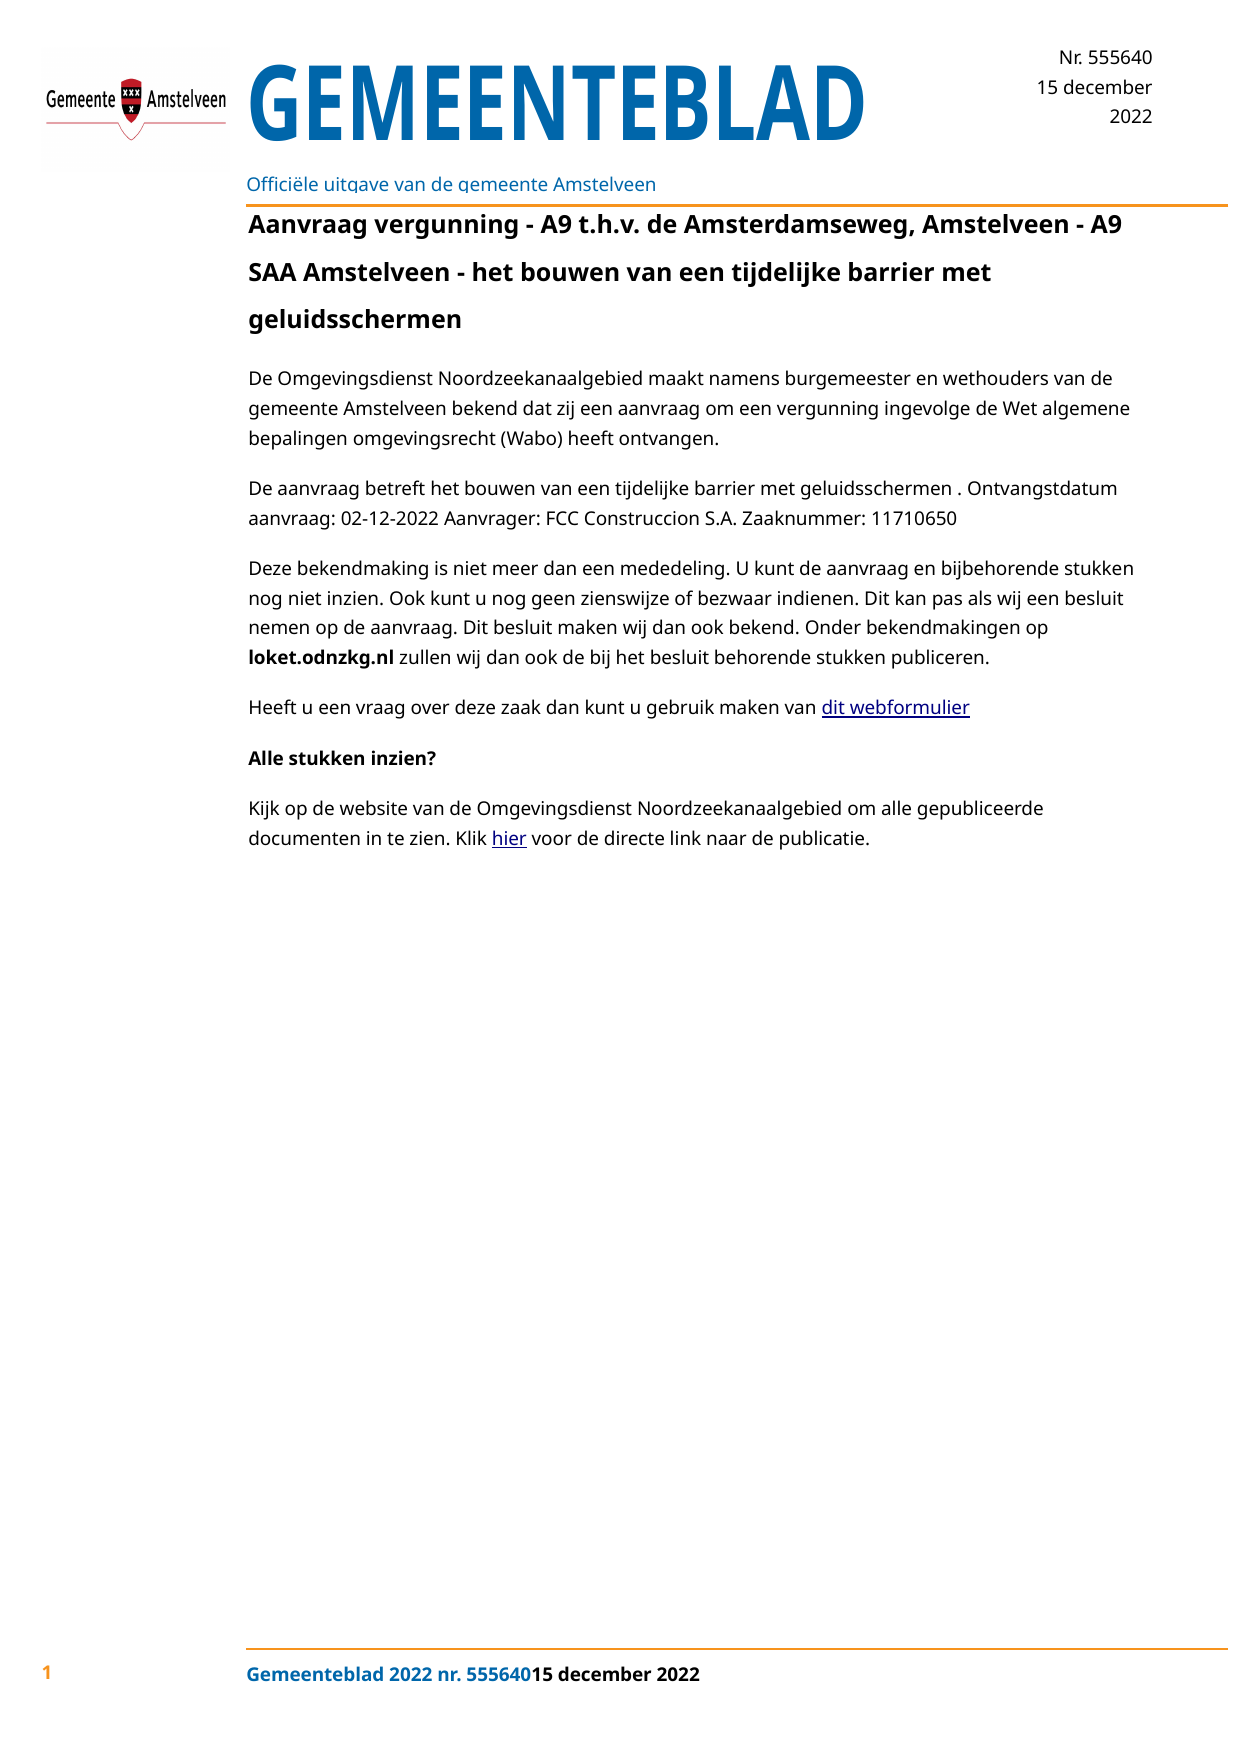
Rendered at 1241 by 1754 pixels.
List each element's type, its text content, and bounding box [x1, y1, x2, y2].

text Alle stukken inzien? [248, 745, 1152, 770]
text De aanvraag betreft het bouwen van een tijdelijke barrier met geluidsschermen . Ontvangstdatum aanvraag: 02-12-2022 Aanvrager: FCC Construccion S.A. Zaaknummer: 11710650 [248, 475, 1152, 530]
text Heeft u een vraag over deze zaak dan kunt u gebruik maken van dit webformulier [248, 694, 1152, 720]
text De Omgevingsdienst Noordzeekanaalgebied maakt namens burgemeester en wethouders van de gemeente Amstelveen bekend dat zij een aanvraag om een vergunning ingevolge de Wet algemene bepalingen omgevingsrecht (Wabo) heeft ontvangen. [248, 366, 1152, 450]
text Kijk op de website van de Omgevingsdienst Noordzeekanaalgebied om alle gepubliceerde documenten in te zien. Klik hier voor de directe link naar de publicatie. [248, 795, 1152, 850]
picture [41, 47, 231, 172]
text Deze bekendmaking is niet meer dan een mededeling. U kunt de aanvraag en bijbehorende stukken nog niet inzien. Ook kunt u nog geen zienswijze of bezwaar indienen. Dit kan pas als wij een besluit nemen op de aanvraag. Dit besluit maken wij dan ook bekend. Onder bekendmakingen op loket.odnzkg.nl zullen wij dan ook de bij het besluit behorende stukken publiceren. [248, 555, 1152, 669]
text Aanvraag vergunning - A9 t.h.v. de Amsterdamseweg, Amstelveen - A9 SAA Amstelveen - het bouwen van een tijdelijke barrier met geluidsschermen [248, 207, 1152, 336]
